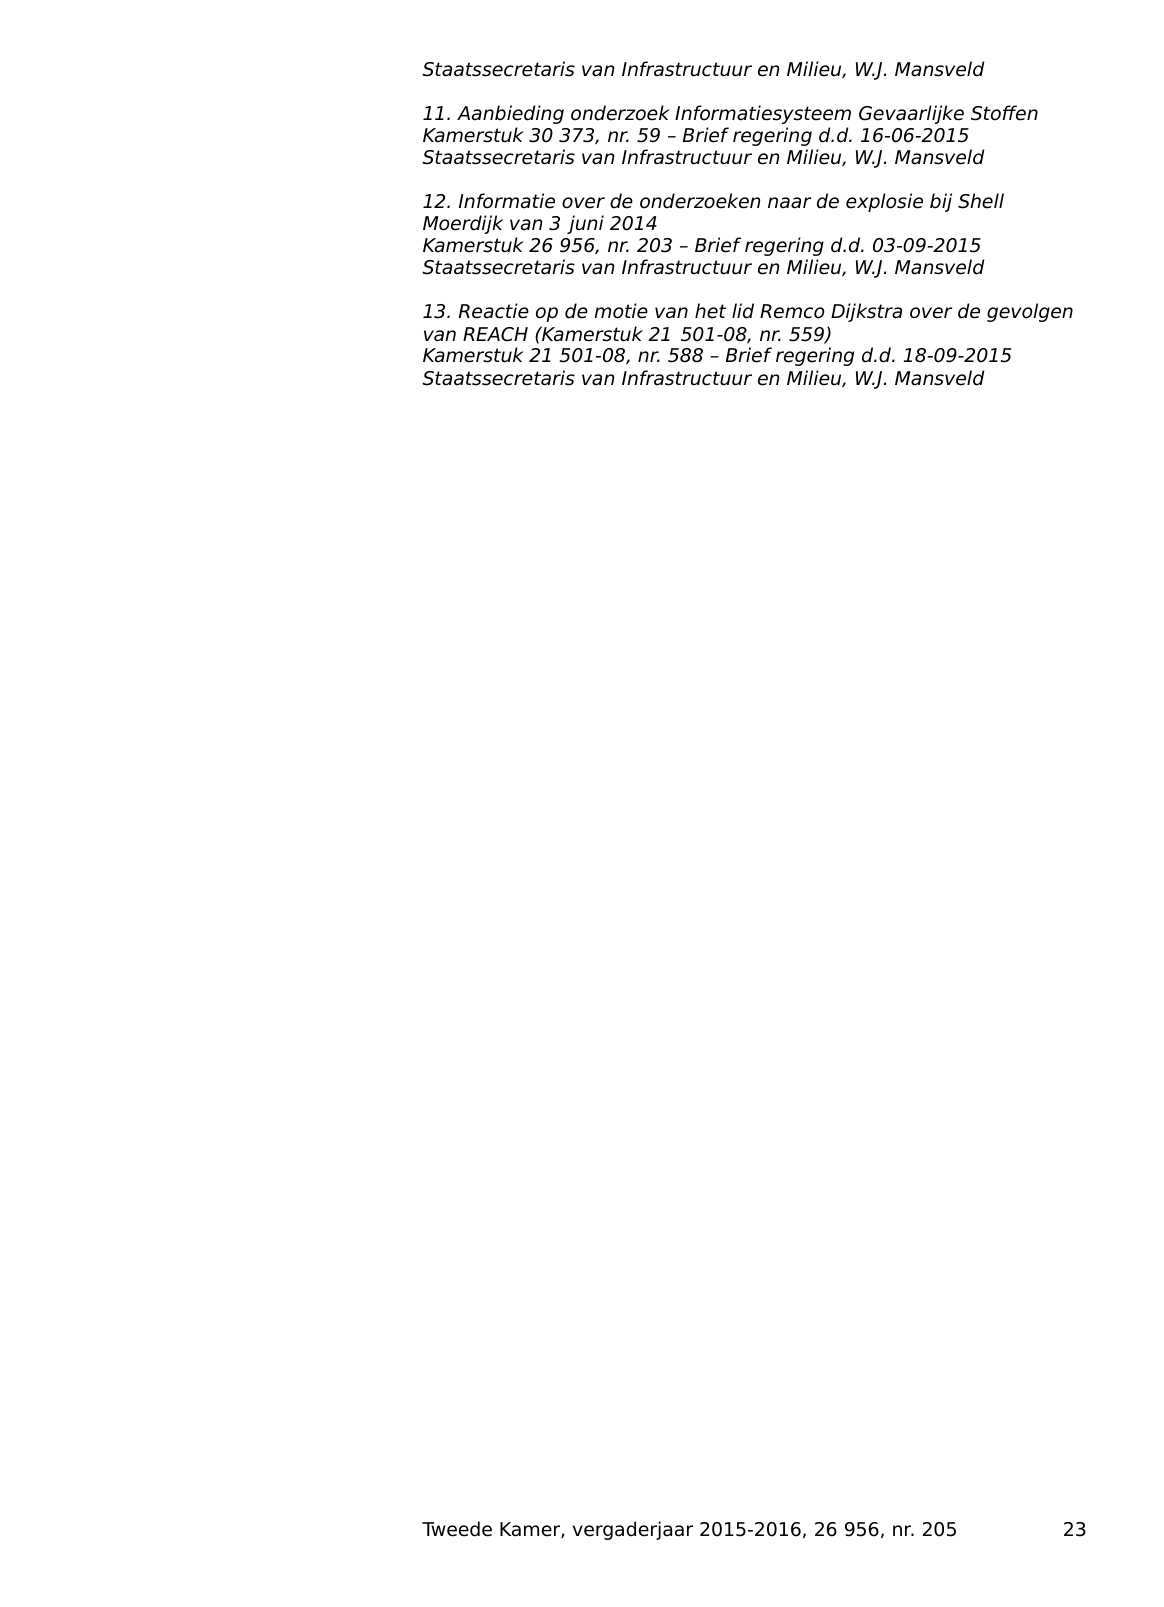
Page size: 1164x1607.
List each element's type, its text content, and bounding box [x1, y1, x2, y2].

text Staatssecretaris van Infrastructuur en Milieu, W.J. Mansveld [422, 257, 1087, 279]
text 12. Informatie over de onderzoeken naar de explosie bij Shell Moerdijk van 3 juni 2014 [422, 191, 1087, 235]
text Kamerstuk 26 956, nr. 203 – Brief regering d.d. 03-09-2015 [422, 235, 1087, 257]
text Staatssecretaris van Infrastructuur en Milieu, W.J. Mansveld [422, 59, 1087, 81]
text 13. Reactie op de motie van het lid Remco Dijkstra over de gevolgen van REACH (Kamerstuk 21 501-08, nr. 559) [422, 301, 1087, 345]
text Kamerstuk 30 373, nr. 59 – Brief regering d.d. 16-06-2015 [422, 125, 1087, 147]
text Staatssecretaris van Infrastructuur en Milieu, W.J. Mansveld [422, 367, 1087, 389]
text 11. Aanbieding onderzoek Informatiesysteem Gevaarlijke Stoffen [422, 103, 1087, 125]
text Staatssecretaris van Infrastructuur en Milieu, W.J. Mansveld [422, 147, 1087, 169]
text Kamerstuk 21 501-08, nr. 588 – Brief regering d.d. 18-09-2015 [422, 345, 1087, 367]
